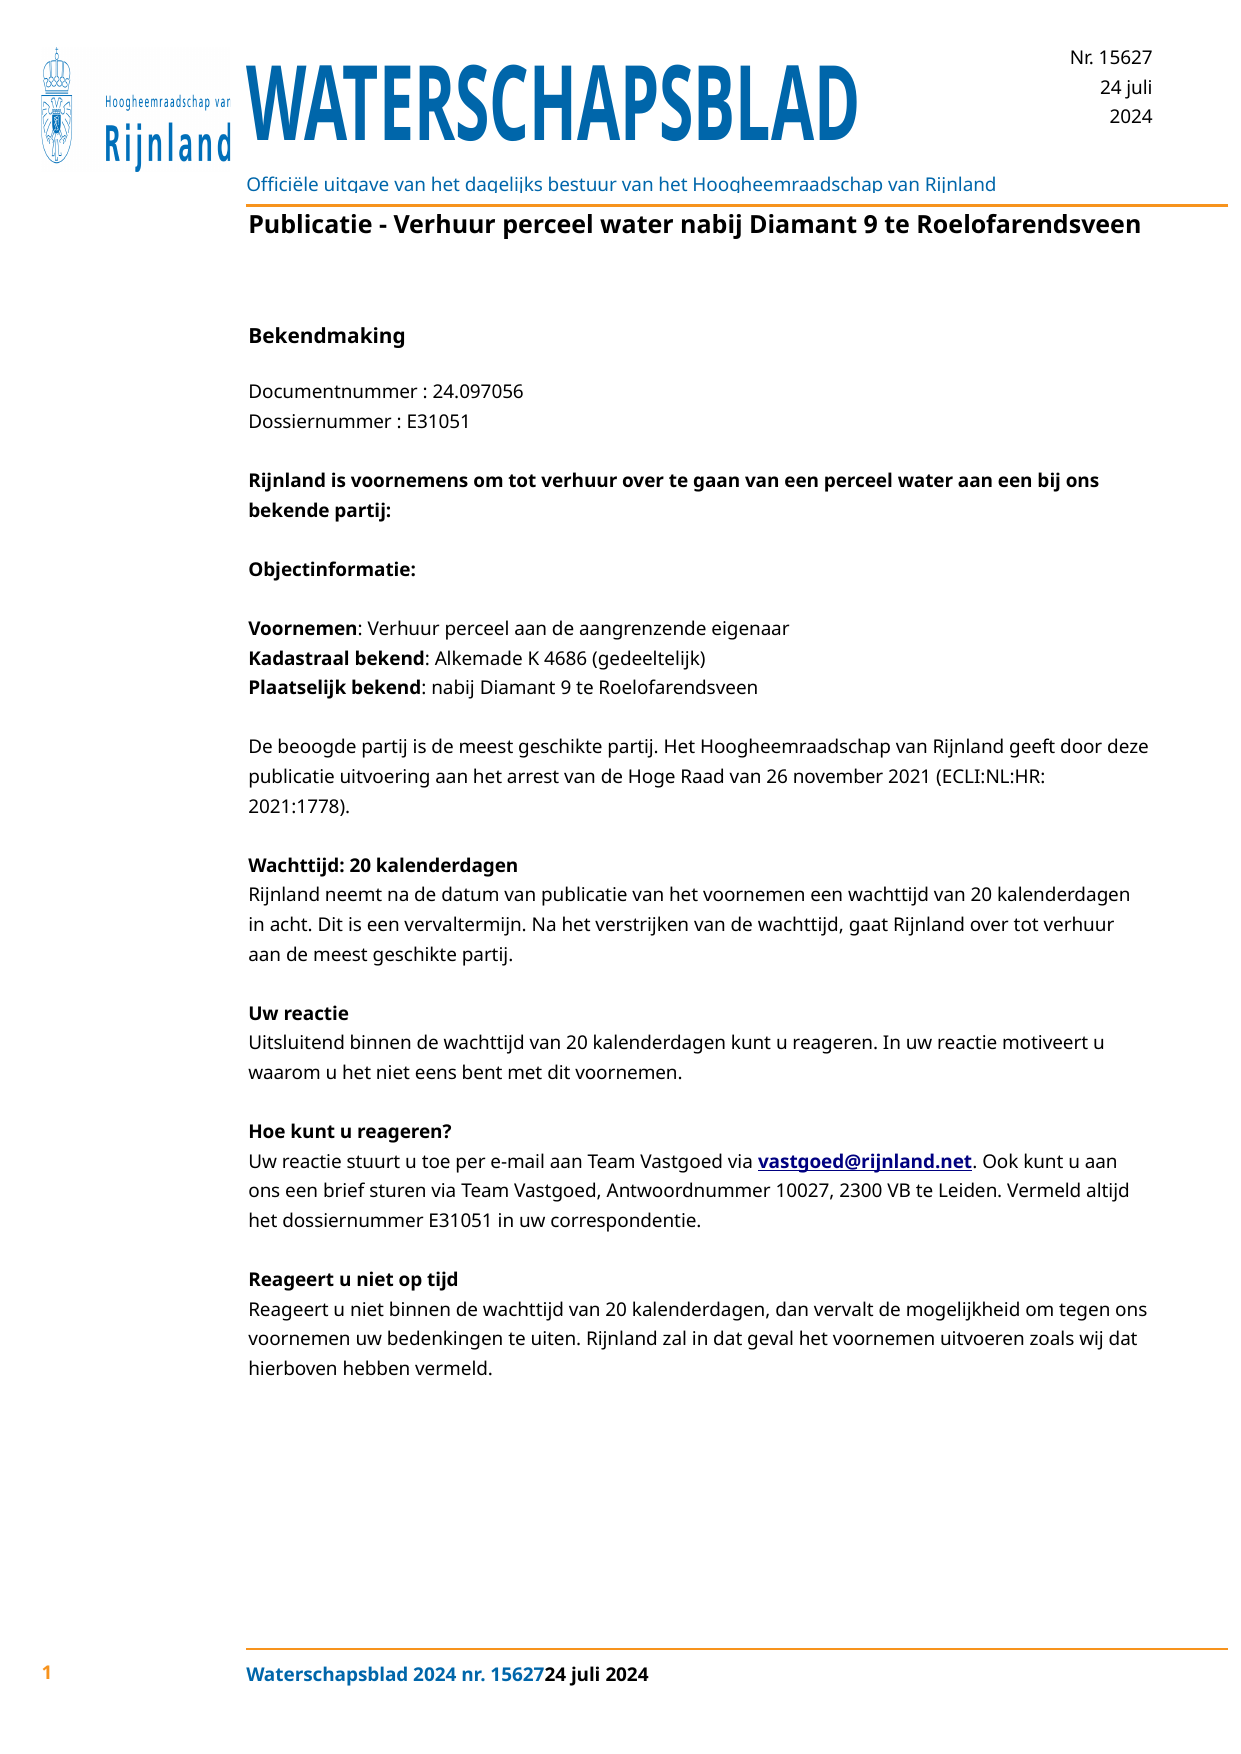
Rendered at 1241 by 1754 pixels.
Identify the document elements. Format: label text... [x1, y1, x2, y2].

text Reageert u niet op tijd [248, 1266, 1152, 1292]
text Objectinformatie: [248, 556, 1152, 582]
text Reageert u niet binnen de wachttijd van 20 kalenderdagen, dan vervalt de mogelijkheid om tegen ons voornemen uw bedenkingen te uiten. Rijnland zal in dat geval het voornemen uitvoeren zoals wij dat hierboven hebben vermeld. [248, 1296, 1152, 1381]
text De beoogde partij is de meest geschikte partij. Het Hoogheemraadschap van Rijnland geeft door deze publicatie uitvoering aan het arrest van de Hoge Raad van 26 november 2021 (ECLI:NL:HR: 2021:1778). [248, 734, 1152, 819]
text Documentnummer : 24.097056 [248, 379, 1152, 404]
text Hoe kunt u reageren? [248, 1118, 1152, 1144]
text Wachttijd: 20 kalenderdagen [248, 852, 1152, 878]
text Uitsluitend binnen de wachttijd van 20 kalenderdagen kunt u reageren. In uw reactie motiveert u waarom u het niet eens bent met dit voornemen. [248, 1029, 1152, 1085]
text Publicatie - Verhuur perceel water nabij Diamant 9 te Roelofarendsveen [248, 207, 1152, 241]
text Kadastraal bekend: Alkemade K 4686 (gedeeltelijk) [248, 645, 1152, 671]
text Uw reactie [248, 1000, 1152, 1026]
text Rijnland is voornemens om tot verhuur over te gaan van een perceel water aan een bij ons bekende partij: [248, 467, 1152, 523]
text Dossiernummer : E31051 [248, 408, 1152, 434]
text Plaatselijk bekend: nabij Diamant 9 te Roelofarendsveen [248, 674, 1152, 700]
text Bekendmaking [248, 321, 1152, 349]
text Uw reactie stuurt u toe per e-mail aan Team Vastgoed via vastgoed@rijnland.net. Ook kunt u aan ons een brief sturen via Team Vastgoed, Antwoordnummer 10027, 2300 VB te Leiden. Vermeld altijd het dossiernummer E31051 in uw correspondentie. [248, 1148, 1152, 1233]
text Rijnland neemt na de datum van publicatie van het voornemen een wachttijd van 20 kalenderdagen in acht. Dit is een vervaltermijn. Na het verstrijken van de wachttijd, gaat Rijnland over tot verhuur aan de meest geschikte partij. [248, 882, 1152, 967]
text Voornemen: Verhuur perceel aan de aangrenzende eigenaar [248, 615, 1152, 641]
picture [41, 47, 231, 172]
